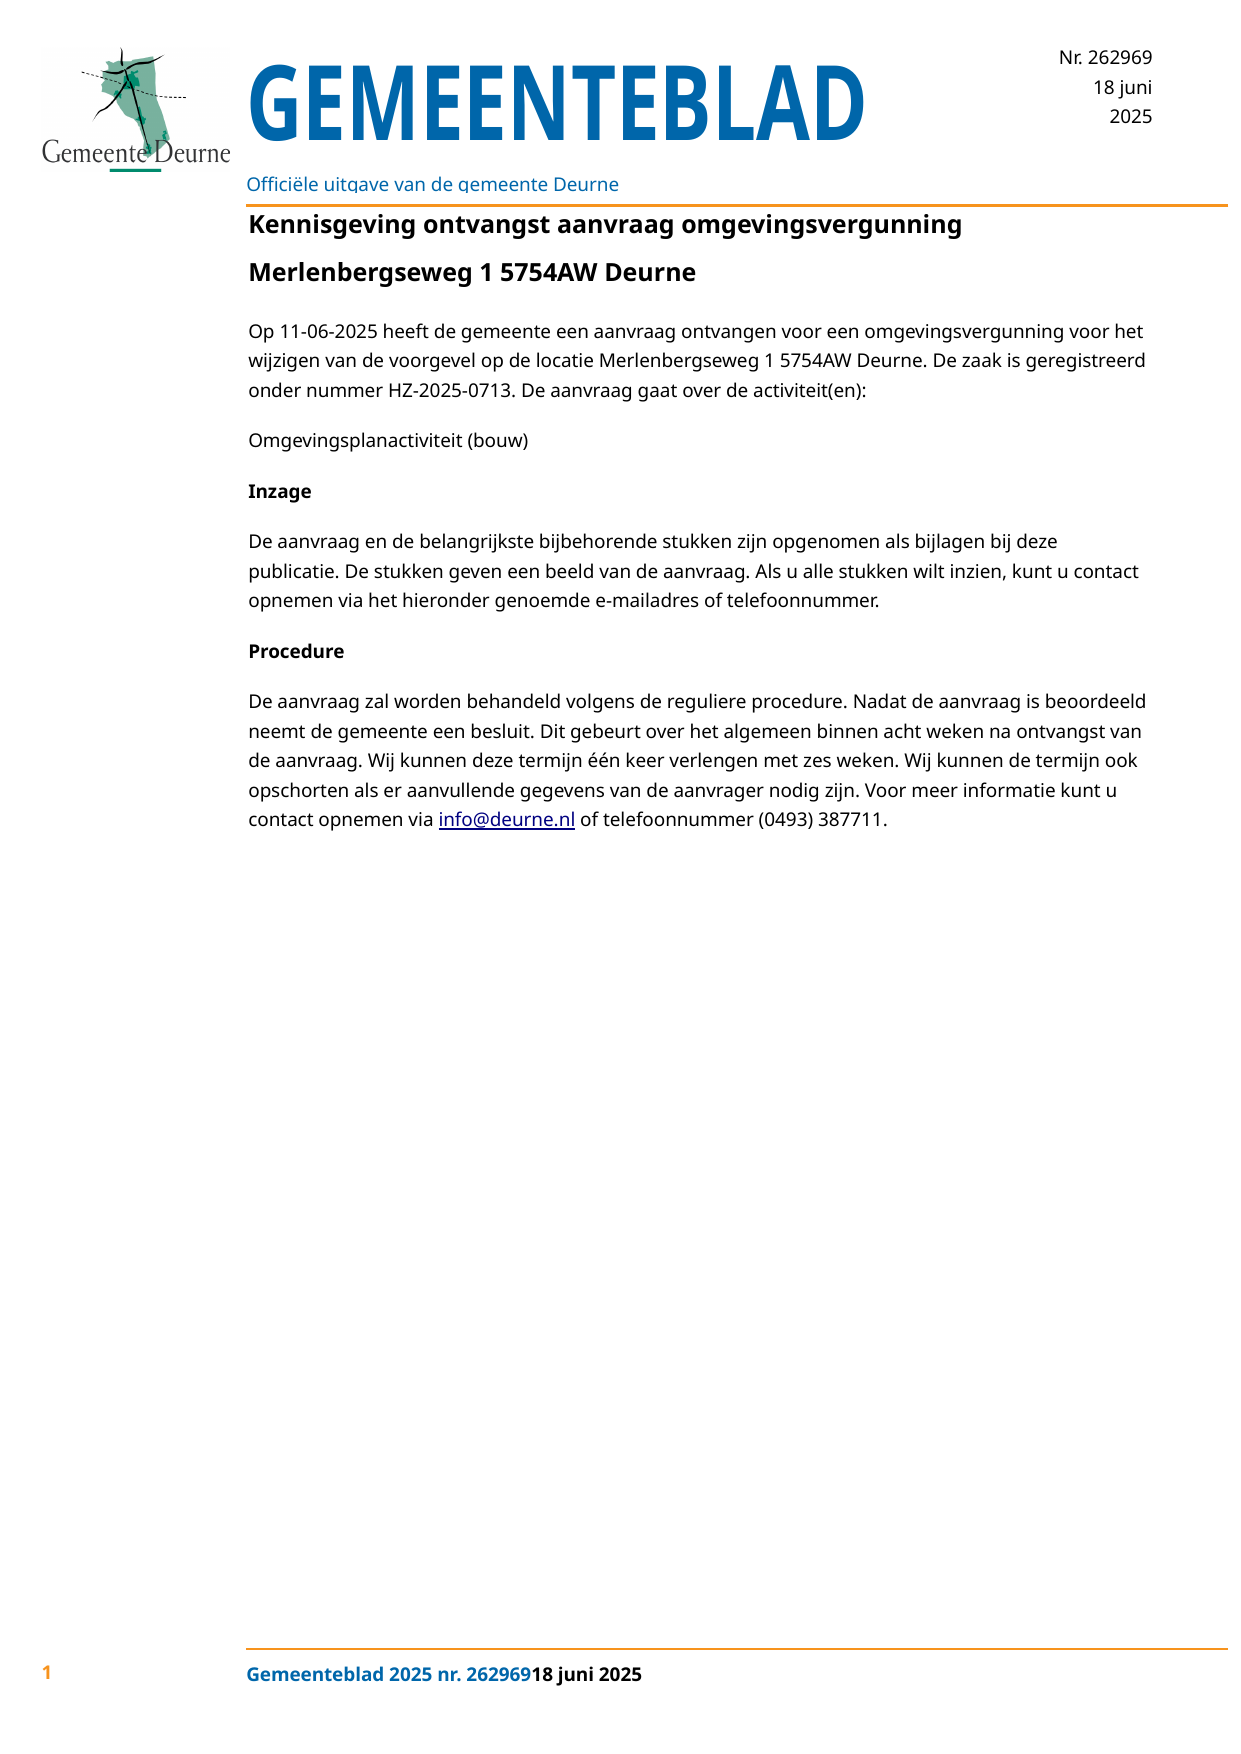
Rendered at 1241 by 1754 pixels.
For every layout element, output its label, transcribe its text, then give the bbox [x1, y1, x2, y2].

text Procedure [248, 638, 1152, 664]
text De aanvraag en de belangrijkste bijbehorende stukken zijn opgenomen als bijlagen bij deze publicatie. De stukken geven een beeld van de aanvraag. Als u alle stukken wilt inzien, kunt u contact opnemen via het hieronder genoemde e-mailadres of telefoonnummer. [248, 528, 1152, 613]
picture [41, 47, 231, 172]
text Omgevingsplanactiviteit (bouw) [248, 427, 1152, 453]
text De aanvraag zal worden behandeld volgens de reguliere procedure. Nadat de aanvraag is beoordeeld neemt de gemeente een besluit. Dit gebeurt over het algemeen binnen acht weken na ontvangst van de aanvraag. Wij kunnen deze termijn één keer verlengen met zes weken. Wij kunnen de termijn ook opschorten als er aanvullende gegevens van de aanvrager nodig zijn. Voor meer informatie kunt u contact opnemen via info@deurne.nl of telefoonnummer (0493) 387711. [248, 688, 1152, 832]
text Op 11-06-2025 heeft de gemeente een aanvraag ontvangen voor een omgevingsvergunning voor het wijzigen van de voorgevel op de locatie Merlenbergseweg 1 5754AW Deurne. De zaak is geregistreerd onder nummer HZ-2025-0713. De aanvraag gaat over de activiteit(en): [248, 318, 1152, 403]
text Kennisgeving ontvangst aanvraag omgevingsvergunning Merlenbergseweg 1 5754AW Deurne [248, 207, 1152, 288]
text Inzage [248, 478, 1152, 504]
